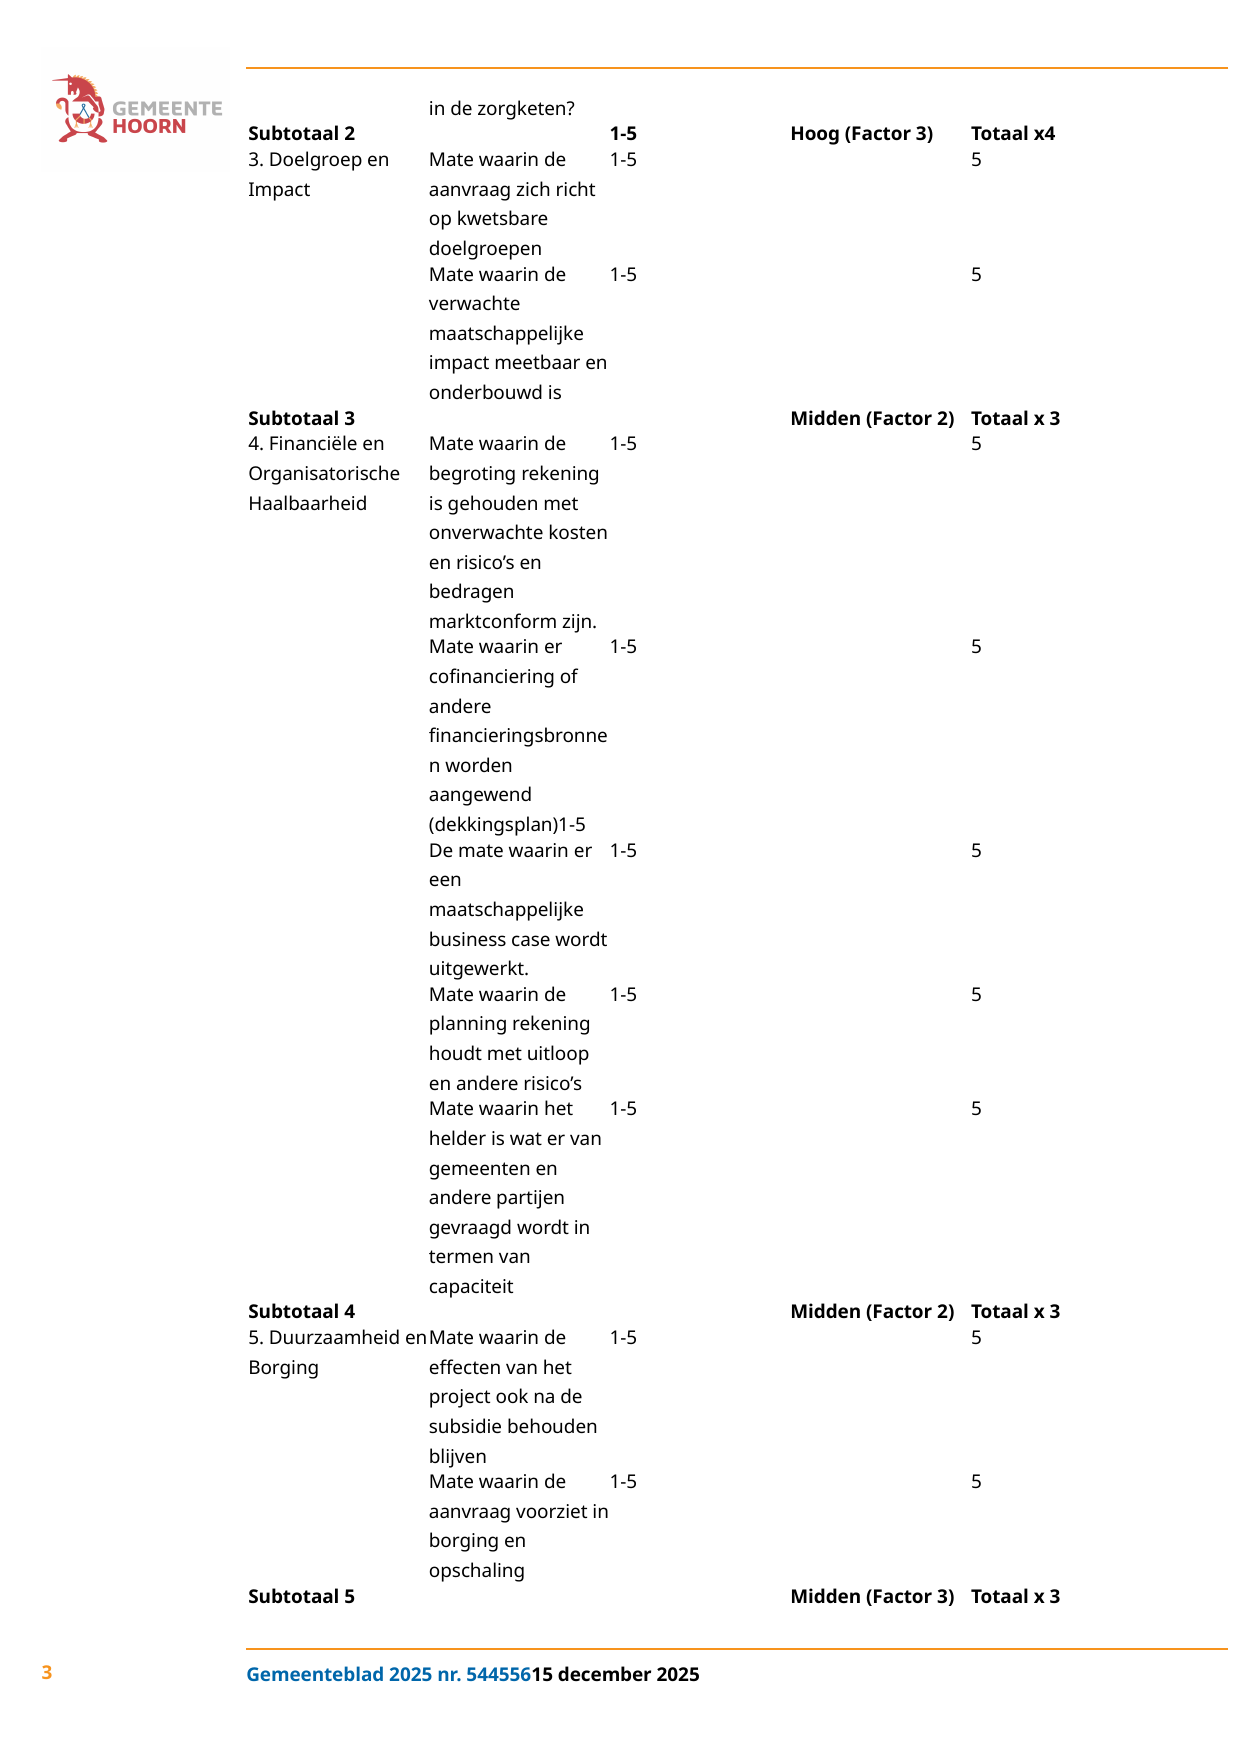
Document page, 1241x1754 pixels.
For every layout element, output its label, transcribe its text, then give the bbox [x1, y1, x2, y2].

table_cell 1-5 [609, 121, 790, 146]
table_cell 1-5 [609, 981, 790, 1096]
table_cell [248, 634, 429, 837]
table_cell [790, 431, 971, 634]
table_cell 1-5 [609, 261, 790, 405]
table_cell Totaal x 3 [971, 1583, 1152, 1609]
picture [41, 47, 231, 172]
table_cell [790, 837, 971, 981]
table_cell Mate waarin de effecten van het project ook na de subsidie behouden blijven [429, 1325, 609, 1468]
table_cell [790, 146, 971, 261]
table_cell [248, 261, 429, 405]
table_cell [248, 981, 429, 1096]
table_cell [429, 121, 609, 146]
table_cell Subtotaal 4 [248, 1299, 429, 1324]
table_cell 5 [971, 261, 1152, 405]
table_cell 1-5 [609, 1469, 790, 1583]
table_cell [609, 95, 790, 121]
table_cell Mate waarin er cofinanciering of andere financieringsbronnen worden aangewend (dekkingsplan)1-5 [429, 634, 609, 837]
table_cell Mate waarin de planning rekening houdt met uitloop en andere risico’s [429, 981, 609, 1096]
table_cell 1-5 [609, 837, 790, 981]
table_cell 5 [971, 1469, 1152, 1583]
table_cell [248, 837, 429, 981]
table_cell Subtotaal 3 [248, 405, 429, 431]
table_cell [790, 1325, 971, 1468]
table_cell [790, 1096, 971, 1299]
table_cell [248, 95, 429, 121]
table_cell De mate waarin er een maatschappelijke business case wordt uitgewerkt. [429, 837, 609, 981]
table_cell [248, 1096, 429, 1299]
table_cell 1-5 [609, 1325, 790, 1468]
table_cell [429, 405, 609, 431]
table_cell [609, 1583, 790, 1609]
table_cell Mate waarin de begroting rekening is gehouden met onverwachte kosten en risico’s en bedragen marktconform zijn. [429, 431, 609, 634]
table_cell [248, 1469, 429, 1583]
table_cell Subtotaal 5 [248, 1583, 429, 1609]
table_cell Subtotaal 2 [248, 121, 429, 146]
table_cell [609, 1299, 790, 1324]
table_cell [790, 981, 971, 1096]
table_cell 4. Financiële en Organisatorische Haalbaarheid [248, 431, 429, 634]
table_cell 5. Duurzaamheid en Borging [248, 1325, 429, 1468]
table_cell 5 [971, 1096, 1152, 1299]
table_cell 5 [971, 634, 1152, 837]
table_cell Mate waarin het helder is wat er van gemeenten en andere partijen gevraagd wordt in termen van capaciteit [429, 1096, 609, 1299]
table_cell in de zorgketen? [429, 95, 609, 121]
table_cell 1-5 [609, 1096, 790, 1299]
table_cell Mate waarin de aanvraag voorziet in borging en opschaling [429, 1469, 609, 1583]
table_cell 1-5 [609, 431, 790, 634]
table_cell Mate waarin de aanvraag zich richt op kwetsbare doelgroepen [429, 146, 609, 261]
table_cell Midden (Factor 2) [790, 1299, 971, 1324]
table_cell 5 [971, 837, 1152, 981]
table_cell 1-5 [609, 146, 790, 261]
table_cell [790, 634, 971, 837]
table_cell Mate waarin de verwachte maatschappelijke impact meetbaar en onderbouwd is [429, 261, 609, 405]
table_cell [429, 1299, 609, 1324]
table_cell [790, 1469, 971, 1583]
table_cell [971, 95, 1152, 121]
table_cell Totaal x 3 [971, 1299, 1152, 1324]
table_cell Midden (Factor 3) [790, 1583, 971, 1609]
table_cell 5 [971, 146, 1152, 261]
table_cell [609, 405, 790, 431]
table_cell 5 [971, 1325, 1152, 1468]
table_cell 5 [971, 431, 1152, 634]
table_cell 1-5 [609, 634, 790, 837]
table_cell Midden (Factor 2) [790, 405, 971, 431]
table_cell Totaal x 3 [971, 405, 1152, 431]
table_cell Totaal x4 [971, 121, 1152, 146]
table_cell 3. Doelgroep en Impact [248, 146, 429, 261]
table_cell [790, 261, 971, 405]
table_cell 5 [971, 981, 1152, 1096]
table_cell [429, 1583, 609, 1609]
table_cell Hoog (Factor 3) [790, 121, 971, 146]
table_cell [790, 95, 971, 121]
